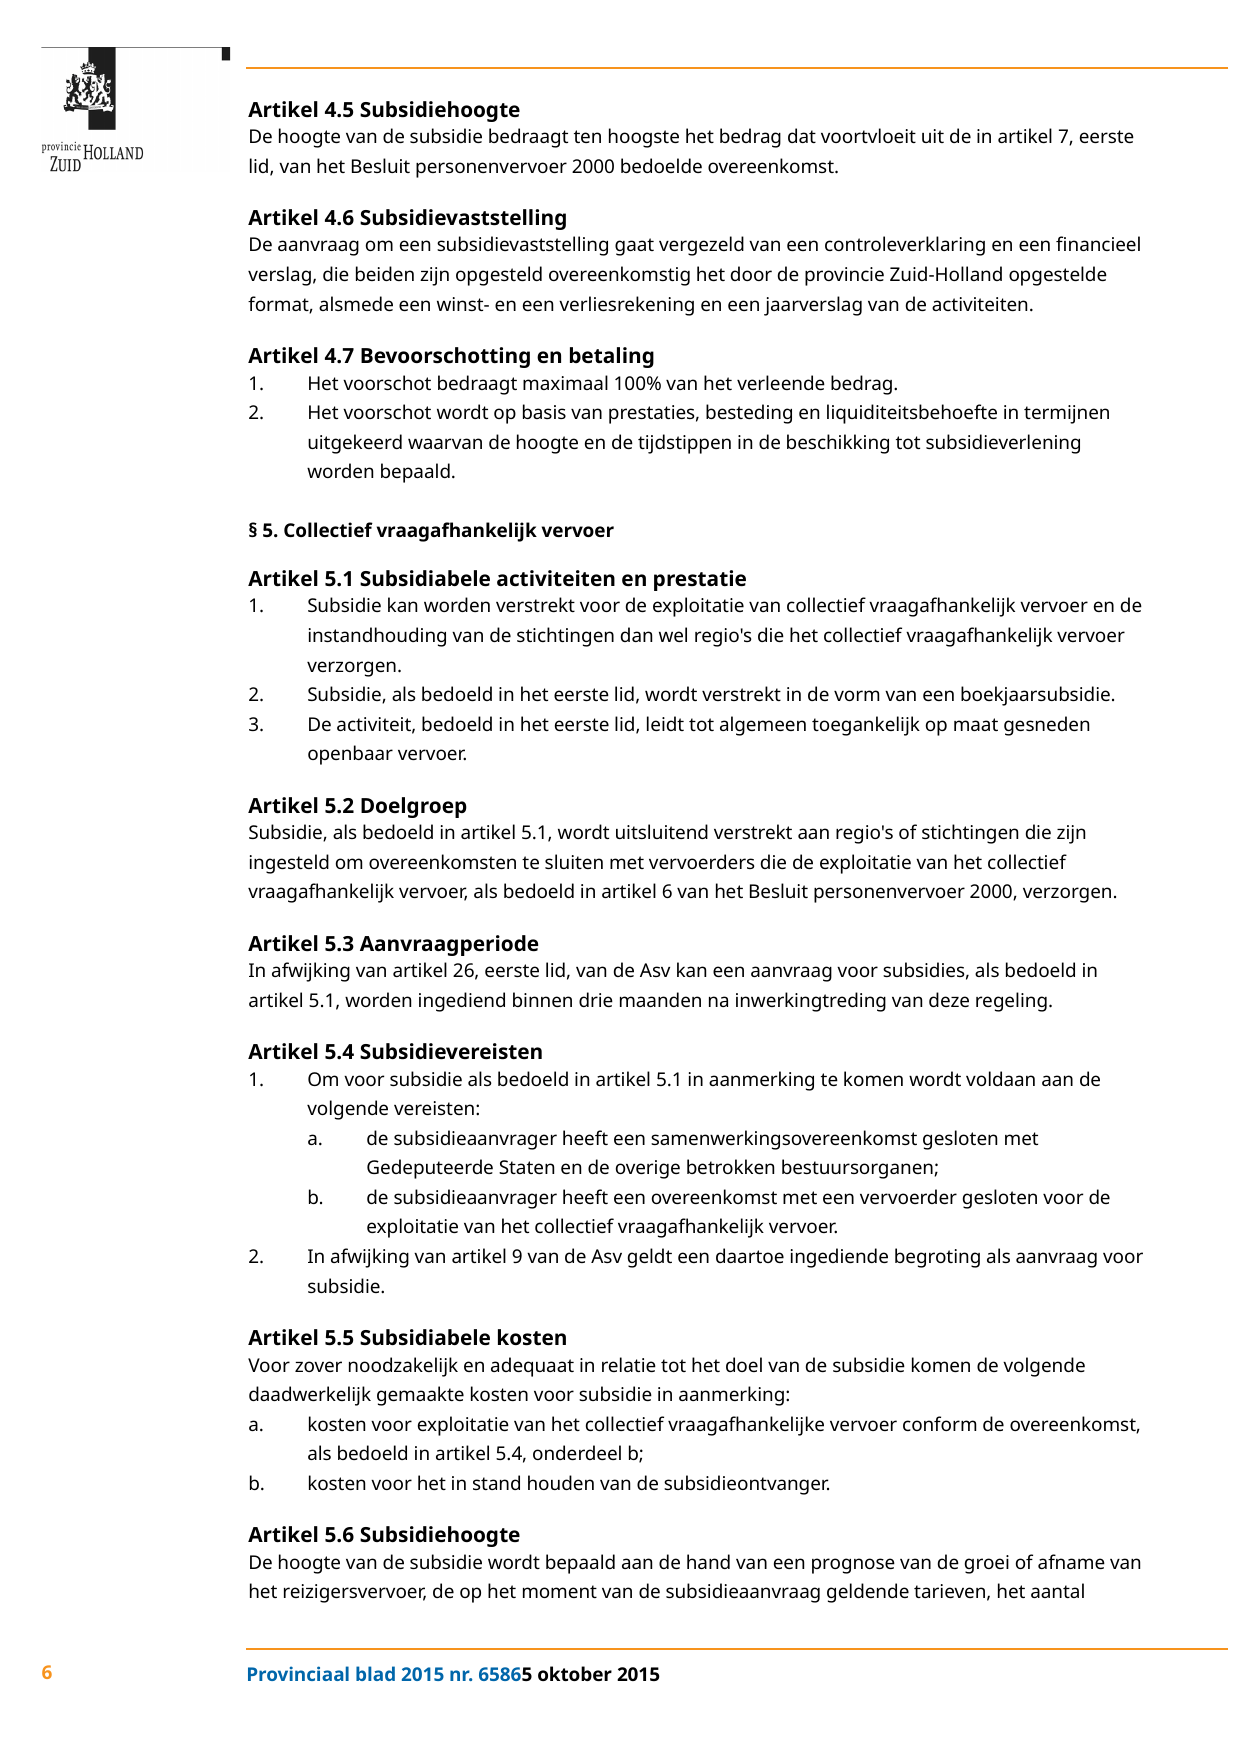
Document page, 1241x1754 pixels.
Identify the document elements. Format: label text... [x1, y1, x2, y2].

list kosten voor exploitatie van het collectief vraagafhankelijke vervoer conform de overeenkomst, als bedoeld in artikel 5.4, onderdeel b; [248, 1411, 1152, 1466]
text Artikel 5.4 Subsidievereisten [248, 1037, 1152, 1066]
list Om voor subsidie als bedoeld in artikel 5.1 in aanmerking te komen wordt voldaan aan de volgende vereisten: [248, 1066, 1152, 1121]
text In afwijking van artikel 26, eerste lid, van de Asv kan een aanvraag voor subsidies, als bedoeld in artikel 5.1, worden ingediend binnen drie maanden na inwerkingtreding van deze regeling. [248, 957, 1152, 1013]
list de subsidieaanvrager heeft een samenwerkingsovereenkomst gesloten met Gedeputeerde Staten en de overige betrokken bestuursorganen; [307, 1125, 1152, 1180]
list Subsidie, als bedoeld in het eerste lid, wordt verstrekt in de vorm van een boekjaarsubsidie. [248, 681, 1152, 707]
list de subsidieaanvrager heeft een overeenkomst met een vervoerder gesloten voor de exploitatie van het collectief vraagafhankelijk vervoer. [307, 1184, 1152, 1239]
text Artikel 4.7 Bevoorschotting en betaling [248, 341, 1152, 370]
list In afwijking van artikel 9 van de Asv geldt een daartoe ingediende begroting als aanvraag voor subsidie. [248, 1243, 1152, 1299]
list Het voorschot bedraagt maximaal 100% van het verleende bedrag. [248, 370, 1152, 395]
text Artikel 5.2 Doelgroep [248, 791, 1152, 819]
text Artikel 4.5 Subsidiehoogte [248, 95, 1152, 123]
text De hoogte van de subsidie bedraagt ten hoogste het bedrag dat voortvloeit uit de in artikel 7, eerste lid, van het Besluit personenvervoer 2000 bedoelde overeenkomst. [248, 123, 1152, 178]
text Artikel 5.5 Subsidiabele kosten [248, 1323, 1152, 1352]
text Subsidie, als bedoeld in artikel 5.1, wordt uitsluitend verstrekt aan regio's of stichtingen die zijn ingesteld om overeenkomsten te sluiten met vervoerders die de exploitatie van het collectief vraagafhankelijk vervoer, als bedoeld in artikel 6 van het Besluit personenvervoer 2000, verzorgen. [248, 819, 1152, 904]
text Artikel 5.1 Subsidiabele activiteiten en prestatie [248, 564, 1152, 593]
list Subsidie kan worden verstrekt voor de exploitatie van collectief vraagafhankelijk vervoer en de instandhouding van de stichtingen dan wel regio's die het collectief vraagafhankelijk vervoer verzorgen. [248, 593, 1152, 677]
list kosten voor het in stand houden van de subsidieontvanger. [248, 1470, 1152, 1496]
list Het voorschot wordt op basis van prestaties, besteding en liquiditeitsbehoefte in termijnen uitgekeerd waarvan de hoogte en de tijdstippen in de beschikking tot subsidieverlening worden bepaald. [248, 399, 1152, 484]
list De activiteit, bedoeld in het eerste lid, leidt tot algemeen toegankelijk op maat gesneden openbaar vervoer. [248, 711, 1152, 766]
text Artikel 4.6 Subsidievaststelling [248, 203, 1152, 232]
text De hoogte van de subsidie wordt bepaald aan de hand van een prognose van de groei of afname van het reizigersvervoer, de op het moment van de subsidieaanvraag geldende tarieven, het aantal [248, 1549, 1152, 1604]
text § 5. Collectief vraagafhankelijk vervoer [248, 518, 1152, 543]
text Voor zover noodzakelijk en adequaat in relatie tot het doel van de subsidie komen de volgende daadwerkelijk gemaakte kosten voor subsidie in aanmerking: [248, 1352, 1152, 1407]
text Artikel 5.6 Subsidiehoogte [248, 1521, 1152, 1549]
picture [41, 47, 231, 172]
text Artikel 5.3 Aanvraagperiode [248, 929, 1152, 957]
text De aanvraag om een subsidievaststelling gaat vergezeld van een controleverklaring en een financieel verslag, die beiden zijn opgesteld overeenkomstig het door de provincie Zuid-Holland opgestelde format, alsmede een winst- en een verliesrekening en een jaarverslag van de activiteiten. [248, 232, 1152, 317]
